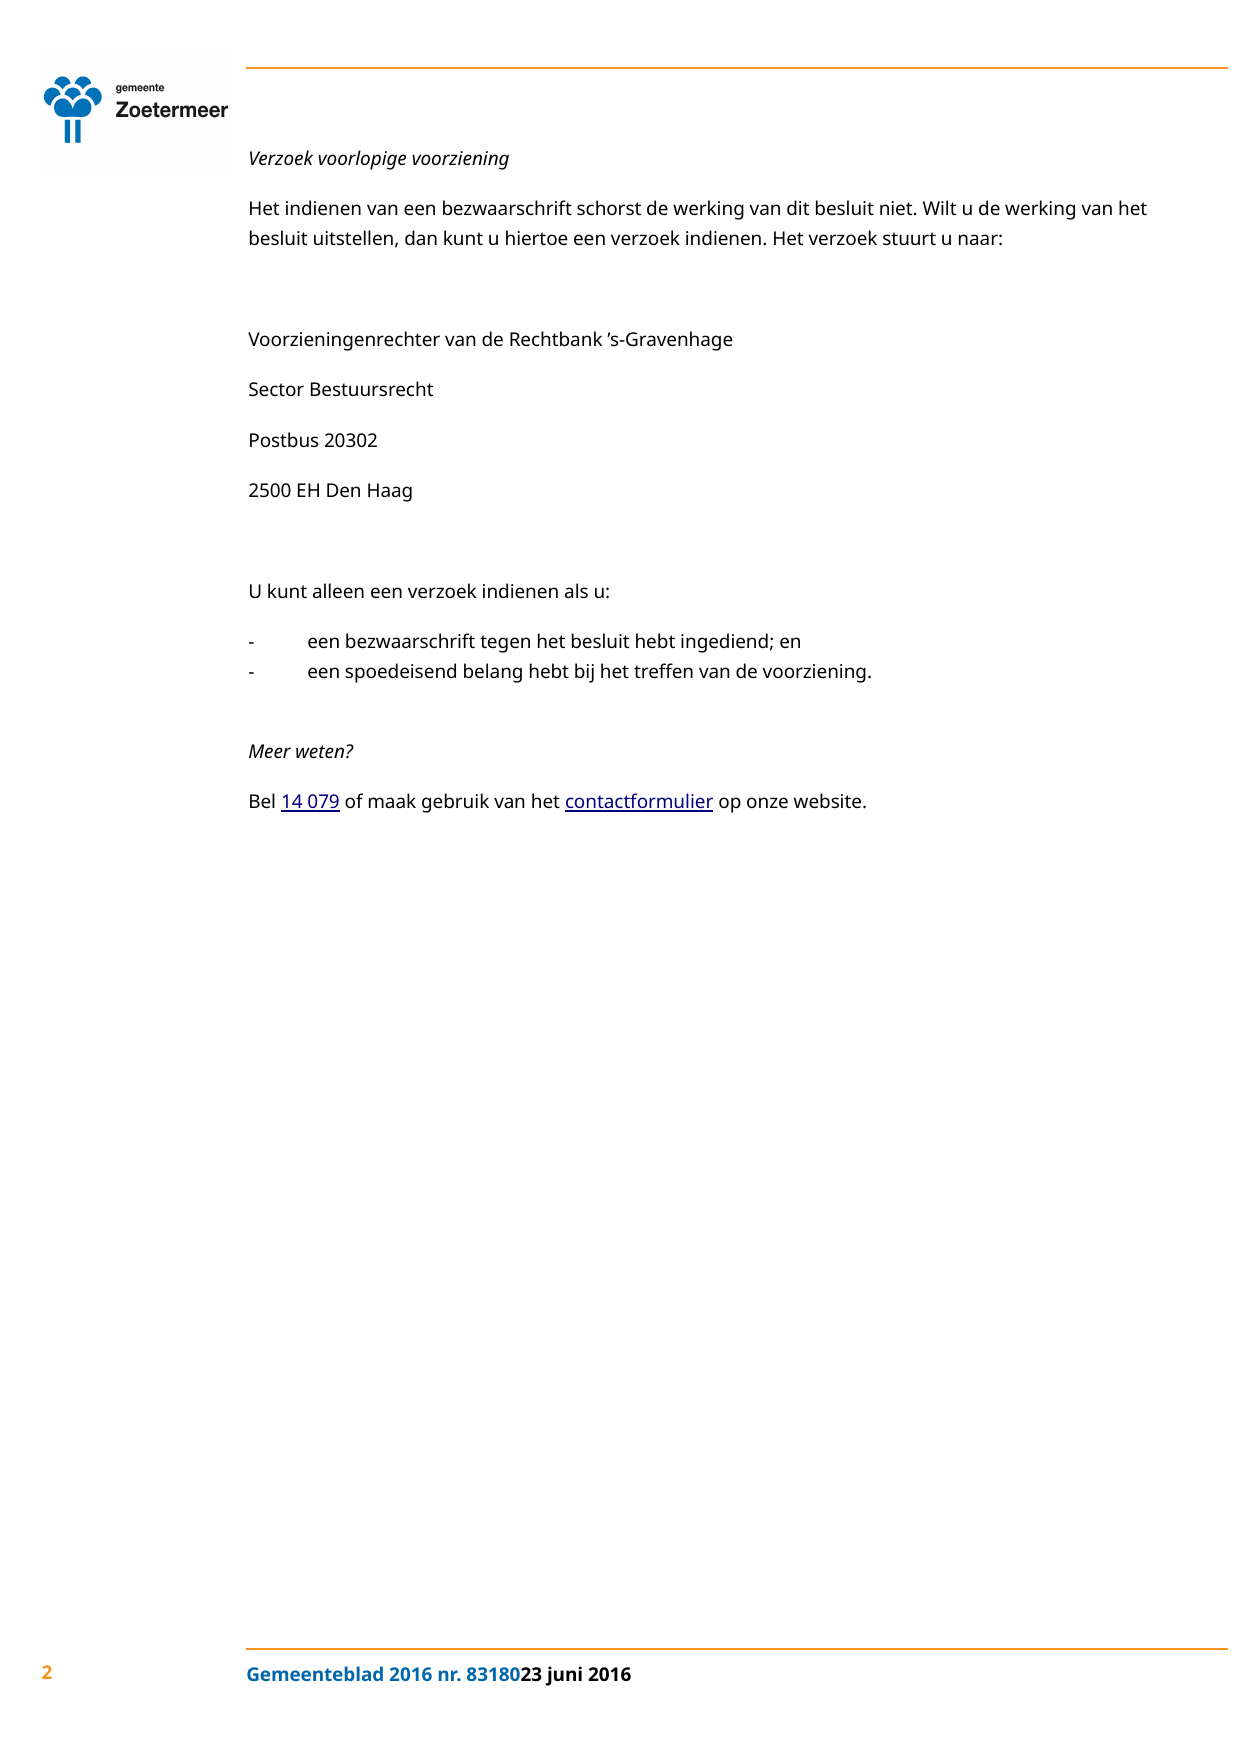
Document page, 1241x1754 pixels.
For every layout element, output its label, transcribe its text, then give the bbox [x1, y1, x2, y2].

text Voorzieningenrechter van de Rechtbank ’s-Gravenhage [248, 326, 1152, 352]
text Het indienen van een bezwaarschrift schorst de werking van dit besluit niet. Wilt u de werking van het besluit uitstellen, dan kunt u hiertoe een verzoek indienen. Het verzoek stuurt u naar: [248, 196, 1152, 251]
picture [41, 47, 231, 172]
list een spoedeisend belang hebt bij het treffen van de voorziening. [248, 658, 1152, 684]
text Verzoek voorlopige voorziening [248, 145, 1152, 171]
text 2500 EH Den Haag [248, 477, 1152, 503]
text U kunt alleen een verzoek indienen als u: [248, 578, 1152, 604]
text Postbus 20302 [248, 427, 1152, 453]
list een bezwaarschrift tegen het besluit hebt ingediend; en [248, 628, 1152, 654]
text Sector Bestuursrecht [248, 376, 1152, 402]
text Bel 14 079 of maak gebruik van het contactformulier op onze website. [248, 788, 1152, 814]
text Meer weten? [248, 738, 1152, 764]
